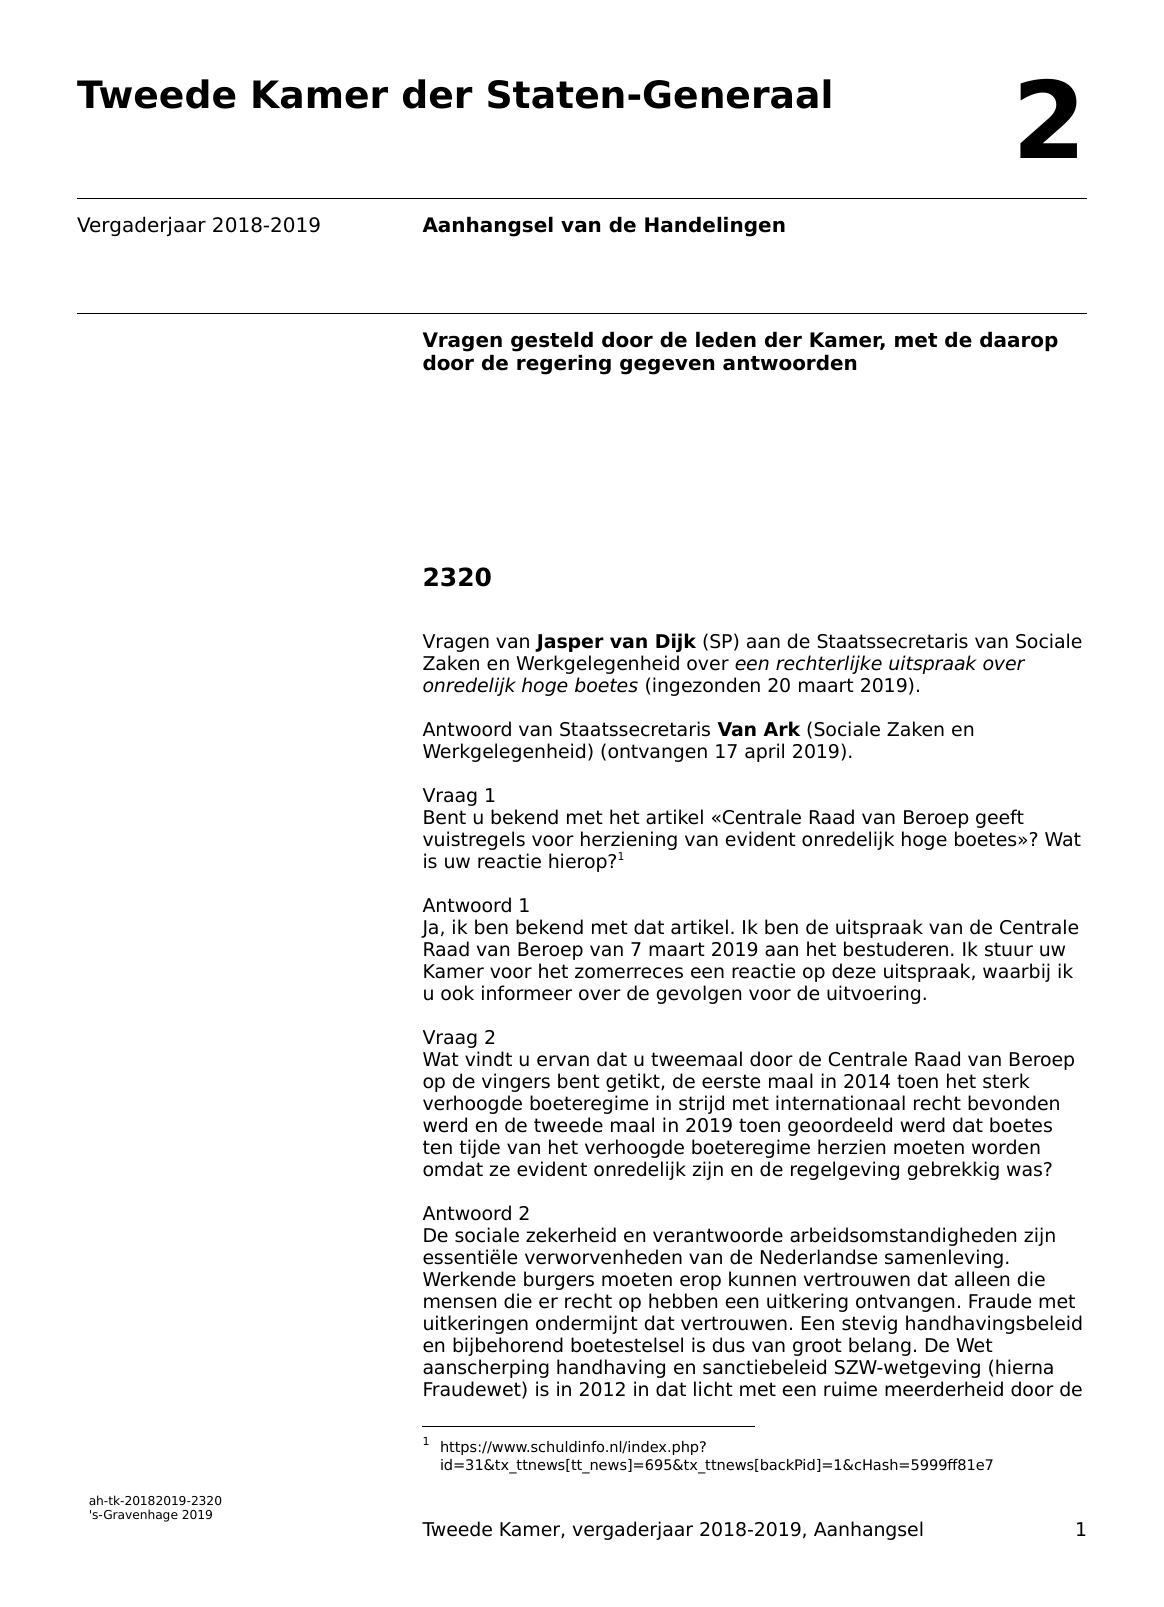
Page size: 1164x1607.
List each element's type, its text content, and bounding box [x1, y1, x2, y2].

text Vragen van Jasper van Dijk (SP) aan de Staatssecretaris van Sociale Zaken en Werkgelegenheid over een rechterlijke uitspraak over onredelijk hoge boetes (ingezonden 20 maart 2019). [422, 631, 1087, 697]
table_cell Aanhangsel van de Handelingen [422, 199, 1087, 313]
text 's-Gravenhage 2019 [88, 1508, 323, 1522]
text Ja, ik ben bekend met dat artikel. Ik ben de uitspraak van de Centrale Raad van Beroep van 7 maart 2019 aan het bestuderen. Ik stuur uw Kamer voor het zomerreces een reactie op deze uitspraak, waarbij ik u ook informeer over de gevolgen voor de uitvoering. [422, 917, 1087, 1005]
text Wat vindt u ervan dat u tweemaal door de Centrale Raad van Beroep op de vingers bent getikt, de eerste maal in 2014 toen het sterk verhoogde boeteregime in strijd met internationaal recht bevonden werd en de tweede maal in 2019 toen geoordeeld werd dat boetes ten tijde van het verhoogde boeteregime herzien moeten worden omdat ze evident onredelijk zijn en de regelgeving gebrekkig was? [422, 1049, 1087, 1181]
text De sociale zekerheid en verantwoorde arbeidsomstandigheden zijn essentiële verworvenheden van de Nederlandse samenleving. Werkende burgers moeten erop kunnen vertrouwen dat alleen die mensen die er recht op hebben een uitkering ontvangen. Fraude met uitkeringen ondermijnt dat vertrouwen. Een stevig handhavingsbeleid en bijbehorend boetestelsel is dus van groot belang. De Wet aanscherping handhaving en sanctiebeleid SZW-wetgeving (hierna Fraudewet) is in 2012 in dat licht met een ruime meerderheid door de [422, 1225, 1087, 1401]
table_cell Vergaderjaar 2018-2019 [77, 199, 422, 313]
text 2320 [422, 563, 1087, 592]
text https://www.schuldinfo.nl/index.php?id=31&tx_ttnews[tt_news]=695&tx_ttnews[backPid]=1&cHash=5999ff81e7 [422, 1435, 1087, 1474]
table_cell [77, 314, 422, 376]
table_header Tweede Kamer der Staten-Generaal [77, 59, 886, 198]
text Antwoord van Staatssecretaris Van Ark (Sociale Zaken en Werkgelegenheid) (ontvangen 17 april 2019). [422, 719, 1087, 763]
text Vraag 1 [422, 785, 1087, 807]
text ah-tk-20182019-2320 [88, 1494, 323, 1508]
text Bent u bekend met het artikel «Centrale Raad van Beroep geeft vuistregels voor herziening van evident onredelijk hoge boetes»? Wat is uw reactie hierop? [422, 807, 1087, 873]
table_cell Vragen gesteld door de leden der Kamer, met de daarop door de regering gegeven antwoorden [422, 314, 1087, 376]
table_header 2 [886, 59, 1087, 198]
text Antwoord 1 [422, 895, 1087, 917]
text Antwoord 2 [422, 1203, 1087, 1225]
text Vraag 2 [422, 1027, 1087, 1049]
